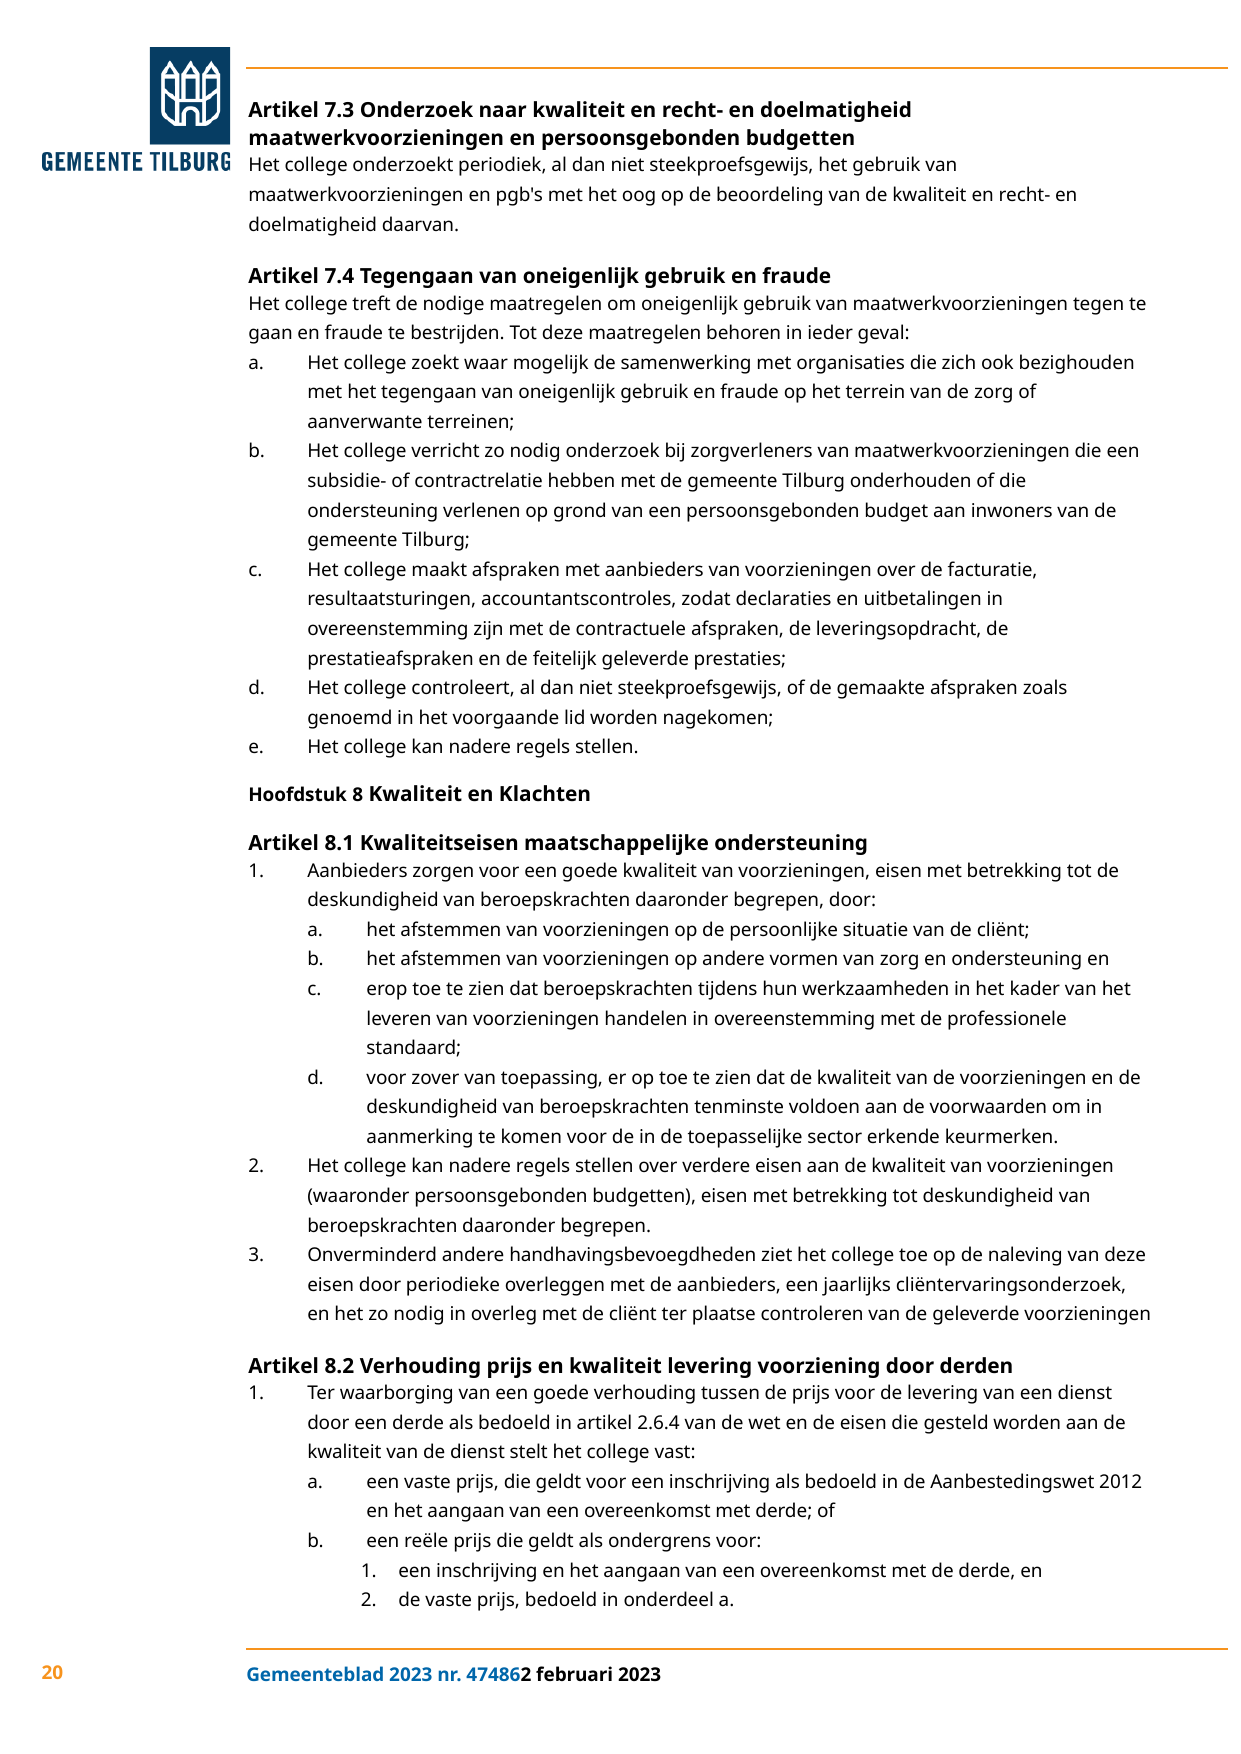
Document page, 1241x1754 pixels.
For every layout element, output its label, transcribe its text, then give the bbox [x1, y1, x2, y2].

list een reële prijs die geldt als ondergrens voor: [307, 1527, 1152, 1553]
list het afstemmen van voorzieningen op andere vormen van zorg en ondersteuning en [307, 946, 1152, 971]
text Artikel 8.2 Verhouding prijs en kwaliteit levering voorziening door derden [248, 1351, 1152, 1379]
list Ter waarborging van een goede verhouding tussen de prijs voor de levering van een dienst door een derde als bedoeld in artikel 2.6.4 van de wet en de eisen die gesteld worden aan de kwaliteit van de dienst stelt het college vast: [248, 1379, 1152, 1464]
list Het college kan nadere regels stellen. [248, 733, 1152, 759]
list Het college maakt afspraken met aanbieders van voorzieningen over de facturatie, resultaatsturingen, accountantscontroles, zodat declaraties en uitbetalingen in overeenstemming zijn met de contractuele afspraken, de leveringsopdracht, de prestatieafspraken en de feitelijk geleverde prestaties; [248, 556, 1152, 670]
list een inschrijving en het aangaan van een overeenkomst met de derde, en [361, 1557, 1152, 1583]
text Het college onderzoekt periodiek, al dan niet steekproefsgewijs, het gebruik van maatwerkvoorzieningen en pgb's met het oog op de beoordeling van de kwaliteit en recht- en doelmatigheid daarvan. [248, 152, 1152, 237]
list Het college verricht zo nodig onderzoek bij zorgverleners van maatwerkvoorzieningen die een subsidie- of contractrelatie hebben met de gemeente Tilburg onderhouden of die ondersteuning verlenen op grond van een persoonsgebonden budget aan inwoners van de gemeente Tilburg; [248, 438, 1152, 552]
list het afstemmen van voorzieningen op de persoonlijke situatie van de cliënt; [307, 916, 1152, 942]
picture [41, 47, 231, 172]
text Artikel 7.4 Tegengaan van oneigenlijk gebruik en fraude [248, 261, 1152, 290]
list de vaste prijs, bedoeld in onderdeel a. [361, 1586, 1152, 1612]
text Artikel 7.3 Onderzoek naar kwaliteit en recht- en doelmatigheid maatwerkvoorzieningen en persoonsgebonden budgetten [248, 95, 1152, 152]
list Het college controleert, al dan niet steekproefsgewijs, of de gemaakte afspraken zoals genoemd in het voorgaande lid worden nagekomen; [248, 674, 1152, 729]
list voor zover van toepassing, er op toe te zien dat de kwaliteit van de voorzieningen en de deskundigheid van beroepskrachten tenminste voldoen aan de voorwaarden om in aanmerking te komen voor de in de toepasselijke sector erkende keurmerken. [307, 1064, 1152, 1149]
list Het college kan nadere regels stellen over verdere eisen aan de kwaliteit van voorzieningen (waaronder persoonsgebonden budgetten), eisen met betrekking tot deskundigheid van beroepskrachten daaronder begrepen. [248, 1153, 1152, 1237]
text Het college treft de nodige maatregelen om oneigenlijk gebruik van maatwerkvoorzieningen tegen te gaan en fraude te bestrijden. Tot deze maatregelen behoren in ieder geval: [248, 290, 1152, 345]
list Het college zoekt waar mogelijk de samenwerking met organisaties die zich ook bezighouden met het tegengaan van oneigenlijk gebruik en fraude op het terrein van de zorg of aanverwante terreinen; [248, 349, 1152, 434]
list Aanbieders zorgen voor een goede kwaliteit van voorzieningen, eisen met betrekking tot de deskundigheid van beroepskrachten daaronder begrepen, door: [248, 857, 1152, 912]
list Onverminderd andere handhavingsbevoegdheden ziet het college toe op de naleving van deze eisen door periodieke overleggen met de aanbieders, een jaarlijks cliëntervaringsonderzoek, en het zo nodig in overleg met de cliënt ter plaatse controleren van de geleverde voorzieningen [248, 1241, 1152, 1326]
text Artikel 8.1 Kwaliteitseisen maatschappelijke ondersteuning [248, 828, 1152, 857]
list een vaste prijs, die geldt voor een inschrijving als bedoeld in de Aanbestedingswet 2012 en het aangaan van een overeenkomst met derde; of [307, 1468, 1152, 1523]
text Hoofdstuk 8 Kwaliteit en Klachten [248, 779, 1152, 807]
list erop toe te zien dat beroepskrachten tijdens hun werkzaamheden in het kader van het leveren van voorzieningen handelen in overeenstemming met de professionele standaard; [307, 975, 1152, 1060]
